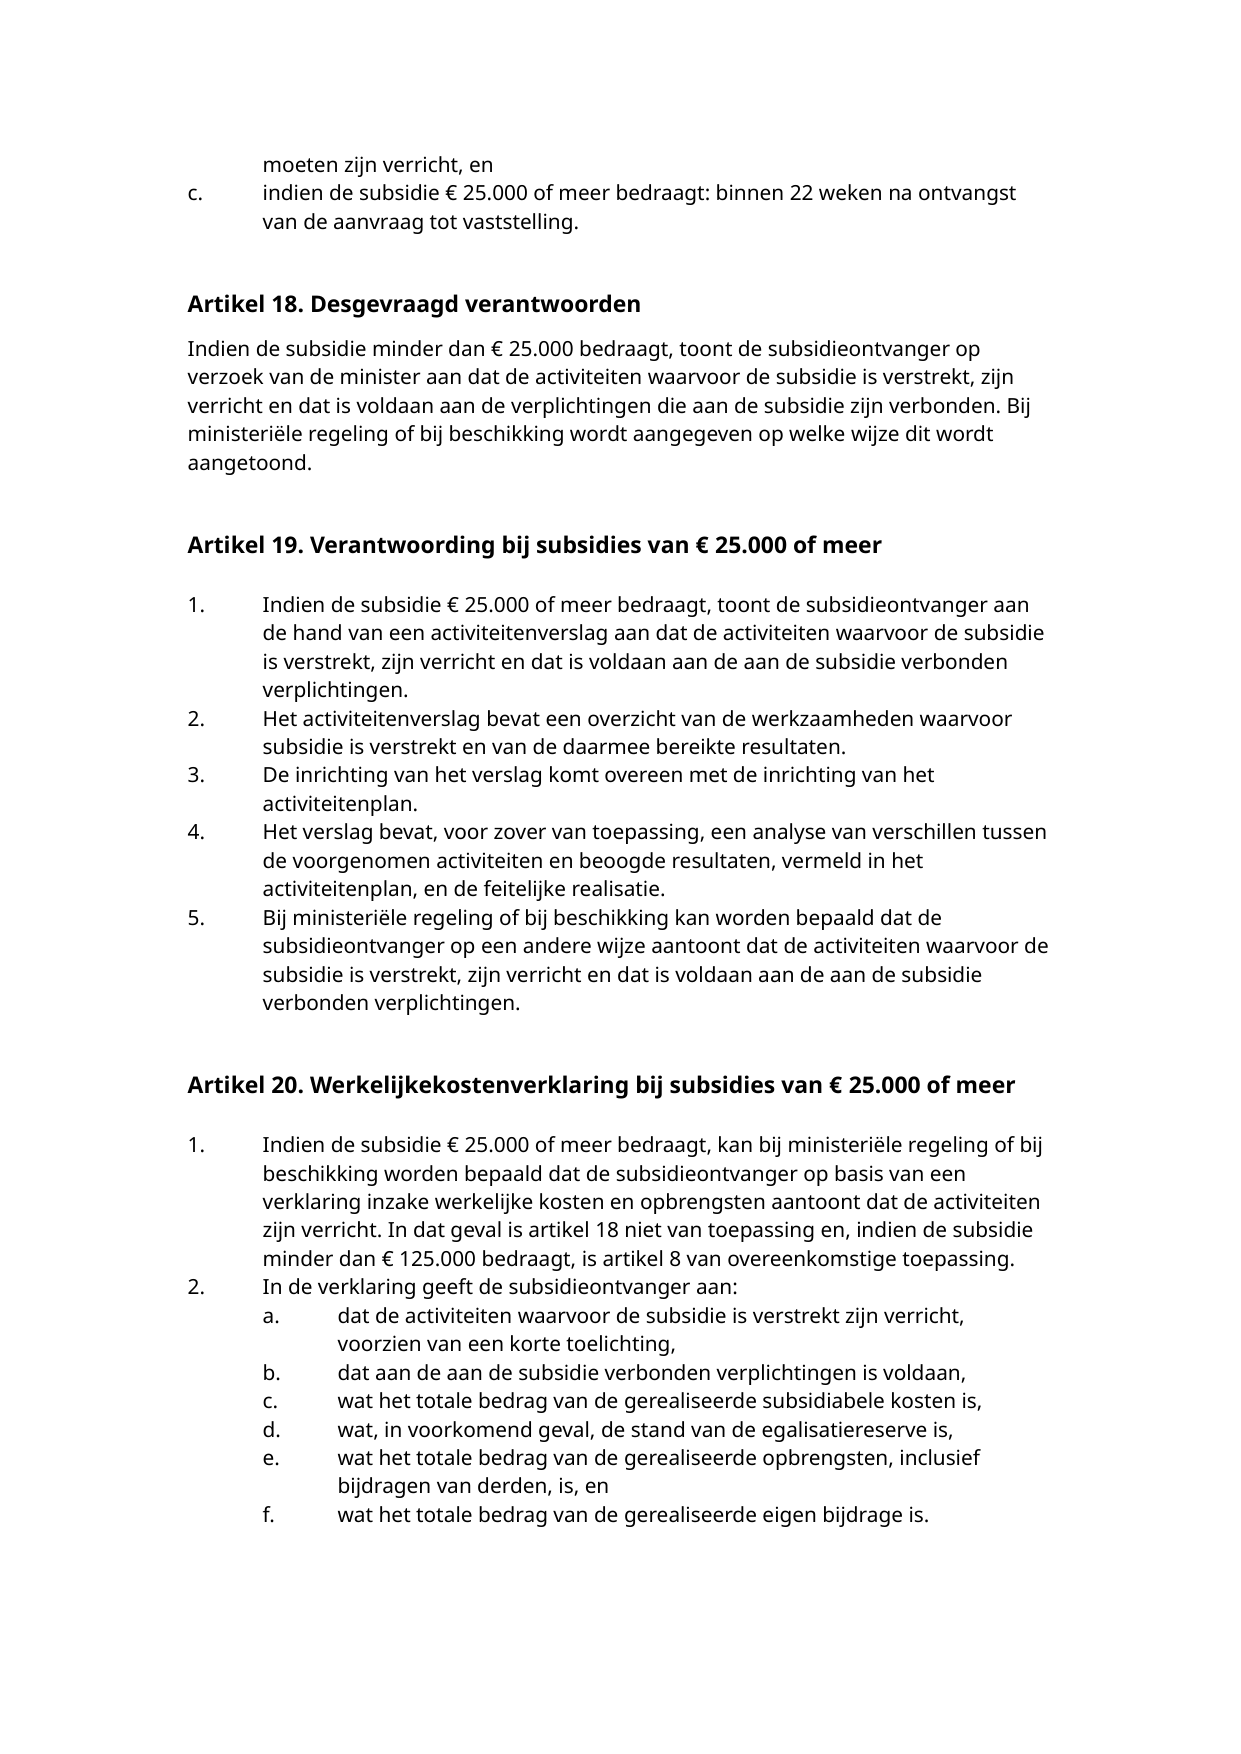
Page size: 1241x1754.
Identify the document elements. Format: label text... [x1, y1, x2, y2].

list Indien de subsidie € 25.000 of meer bedraagt, toont de subsidieontvanger aan de hand van een activiteitenverslag aan dat de activiteiten waarvoor de subsidie is verstrekt, zijn verricht en dat is voldaan aan de aan de subsidie verbonden verplichtingen. [187, 590, 1053, 704]
list wat het totale bedrag van de gerealiseerde subsidiabele kosten is, [262, 1386, 1053, 1415]
list wat het totale bedrag van de gerealiseerde eigen bijdrage is. [262, 1500, 1053, 1528]
list Bij ministeriële regeling of bij beschikking kan worden bepaald dat de subsidieontvanger op een andere wijze aantoont dat de activiteiten waarvoor de subsidie is verstrekt, zijn verricht en dat is voldaan aan de aan de subsidie verbonden verplichtingen. [187, 903, 1053, 1017]
list Het activiteitenverslag bevat een overzicht van de werkzaamheden waarvoor subsidie is verstrekt en van de daarmee bereikte resultaten. [187, 704, 1053, 761]
subtitle Artikel 18. Desgevraagd verantwoorden [187, 288, 1053, 319]
subtitle Artikel 19. Verantwoording bij subsidies van € 25.000 of meer [187, 529, 1053, 560]
list Het verslag bevat, voor zover van toepassing, een analyse van verschillen tussen de voorgenomen activiteiten en beoogde resultaten, vermeld in het activiteitenplan, en de feitelijke realisatie. [187, 817, 1053, 903]
list De inrichting van het verslag komt overeen met de inrichting van het activiteitenplan. [187, 761, 1053, 817]
text Indien de subsidie minder dan € 25.000 bedraagt, toont de subsidieontvanger op verzoek van de minister aan dat de activiteiten waarvoor de subsidie is verstrekt, zijn verricht en dat is voldaan aan de verplichtingen die aan de subsidie zijn verbonden. Bij ministeriële regeling of bij beschikking wordt aangegeven op welke wijze dit wordt aangetoond. [187, 334, 1053, 476]
list Indien de subsidie € 25.000 of meer bedraagt, kan bij ministeriële regeling of bij beschikking worden bepaald dat de subsidieontvanger op basis van een verklaring inzake werkelijke kosten en opbrengsten aantoont dat de activiteiten zijn verricht. In dat geval is artikel 18 niet van toepassing en, indien de subsidie minder dan € 125.000 bedraagt, is artikel 8 van overeenkomstige toepassing. [187, 1130, 1053, 1272]
list wat het totale bedrag van de gerealiseerde opbrengsten, inclusief bijdragen van derden, is, en [262, 1443, 1053, 1500]
list indien de subsidie € 25.000 of meer bedraagt: binnen 22 weken na ontvangst van de aanvraag tot vaststelling. [187, 178, 1053, 235]
list In de verklaring geeft de subsidieontvanger aan: [187, 1272, 1053, 1301]
list dat aan de aan de subsidie verbonden verplichtingen is voldaan, [262, 1358, 1053, 1386]
subtitle Artikel 20. Werkelijkekostenverklaring bij subsidies van € 25.000 of meer [187, 1069, 1053, 1100]
list wat, in voorkomend geval, de stand van de egalisatiereserve is, [262, 1415, 1053, 1443]
list moeten zijn verricht, en [187, 150, 1053, 178]
list dat de activiteiten waarvoor de subsidie is verstrekt zijn verricht, voorzien van een korte toelichting, [262, 1301, 1053, 1358]
